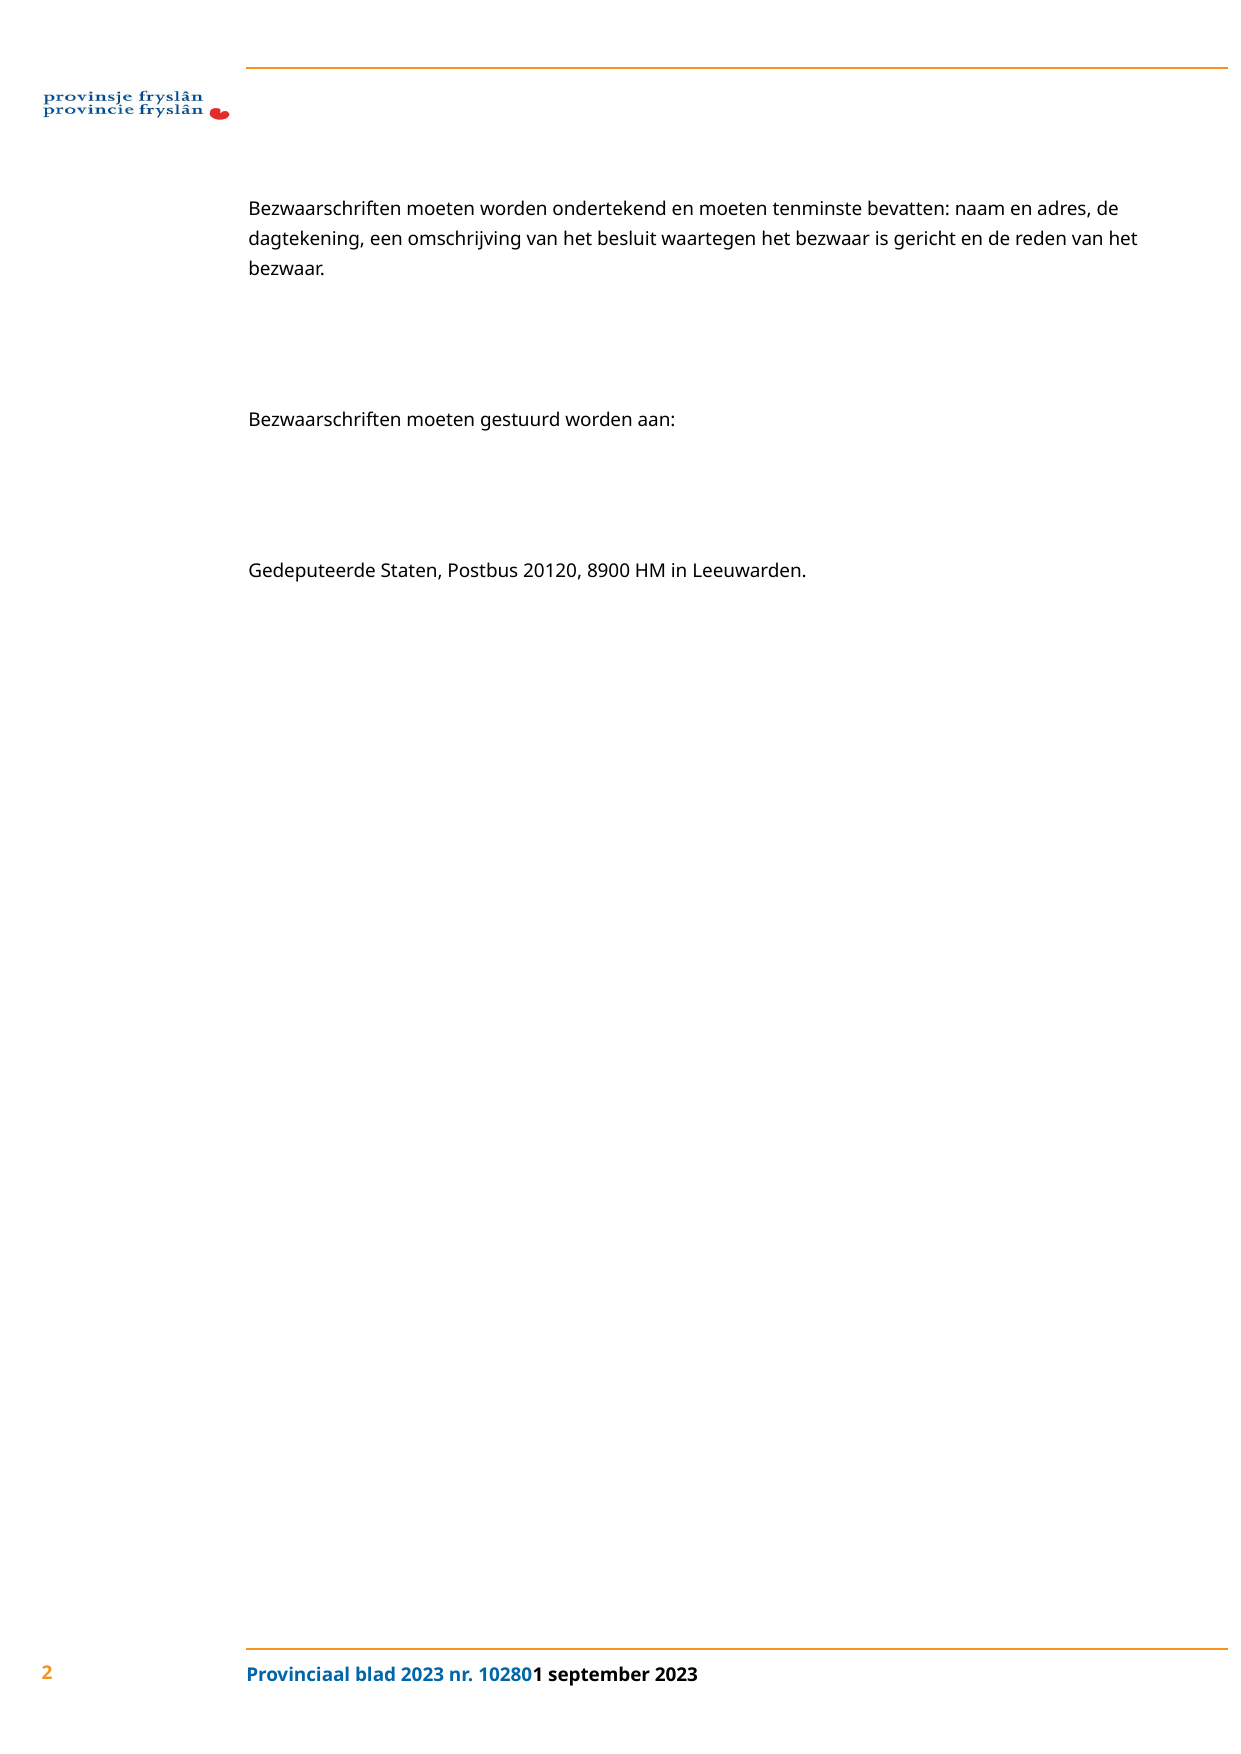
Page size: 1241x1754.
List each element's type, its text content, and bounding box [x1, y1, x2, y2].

text Gedeputeerde Staten, Postbus 20120, 8900 HM in Leeuwarden. [248, 557, 1152, 583]
picture [41, 47, 231, 172]
text Bezwaarschriften moeten worden ondertekend en moeten tenminste bevatten: naam en adres, de dagtekening, een omschrijving van het besluit waartegen het bezwaar is gericht en de reden van het bezwaar. [248, 196, 1152, 281]
text Bezwaarschriften moeten gestuurd worden aan: [248, 406, 1152, 432]
